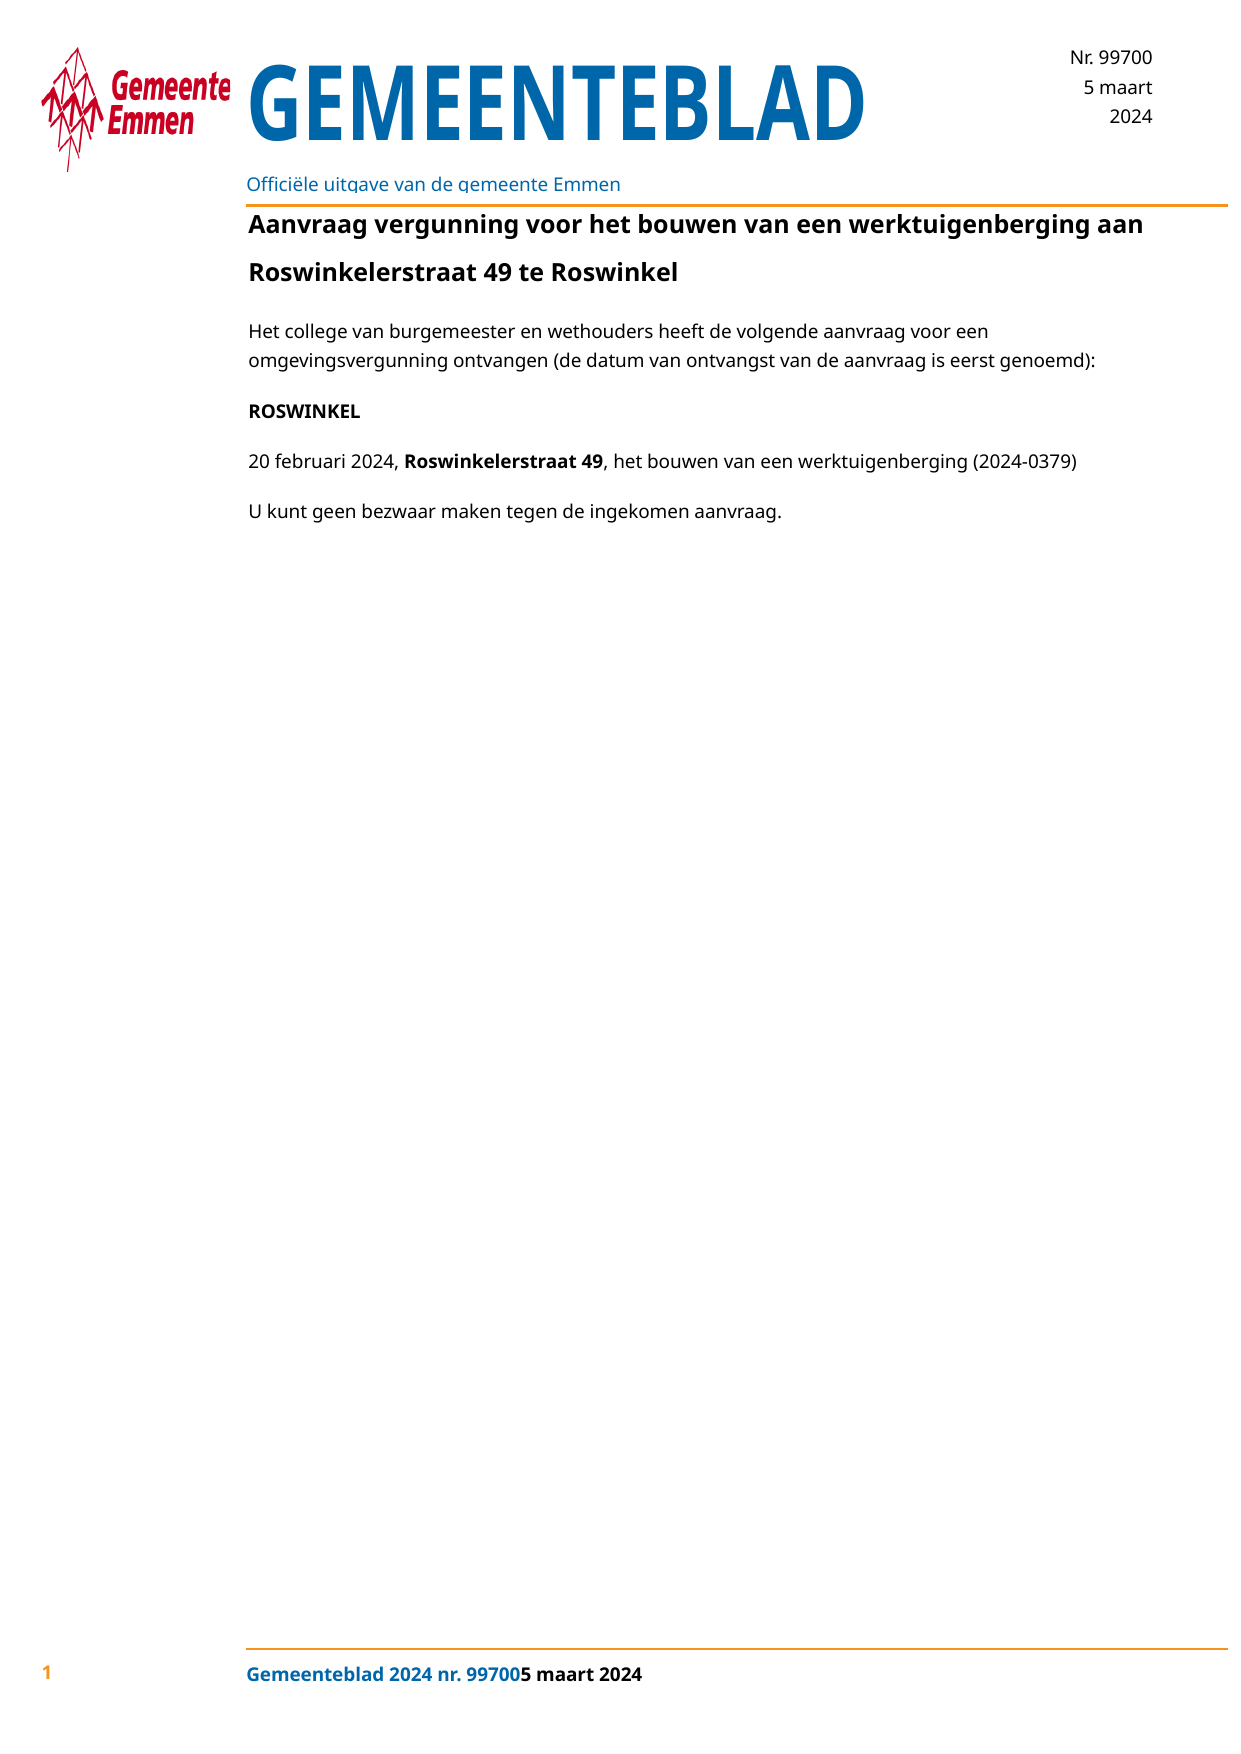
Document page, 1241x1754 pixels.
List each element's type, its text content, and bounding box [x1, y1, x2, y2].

picture [41, 47, 231, 172]
text Het college van burgemeester en wethouders heeft de volgende aanvraag voor een omgevingsvergunning ontvangen (de datum van ontvangst van de aanvraag is eerst genoemd): [248, 318, 1152, 373]
text ROSWINKEL [248, 398, 1152, 424]
text U kunt geen bezwaar maken tegen de ingekomen aanvraag. [248, 499, 1152, 524]
text 20 februari 2024, Roswinkelerstraat 49, het bouwen van een werktuigenberging (2024-0379) [248, 448, 1152, 474]
text Aanvraag vergunning voor het bouwen van een werktuigenberging aan Roswinkelerstraat 49 te Roswinkel [248, 207, 1152, 288]
